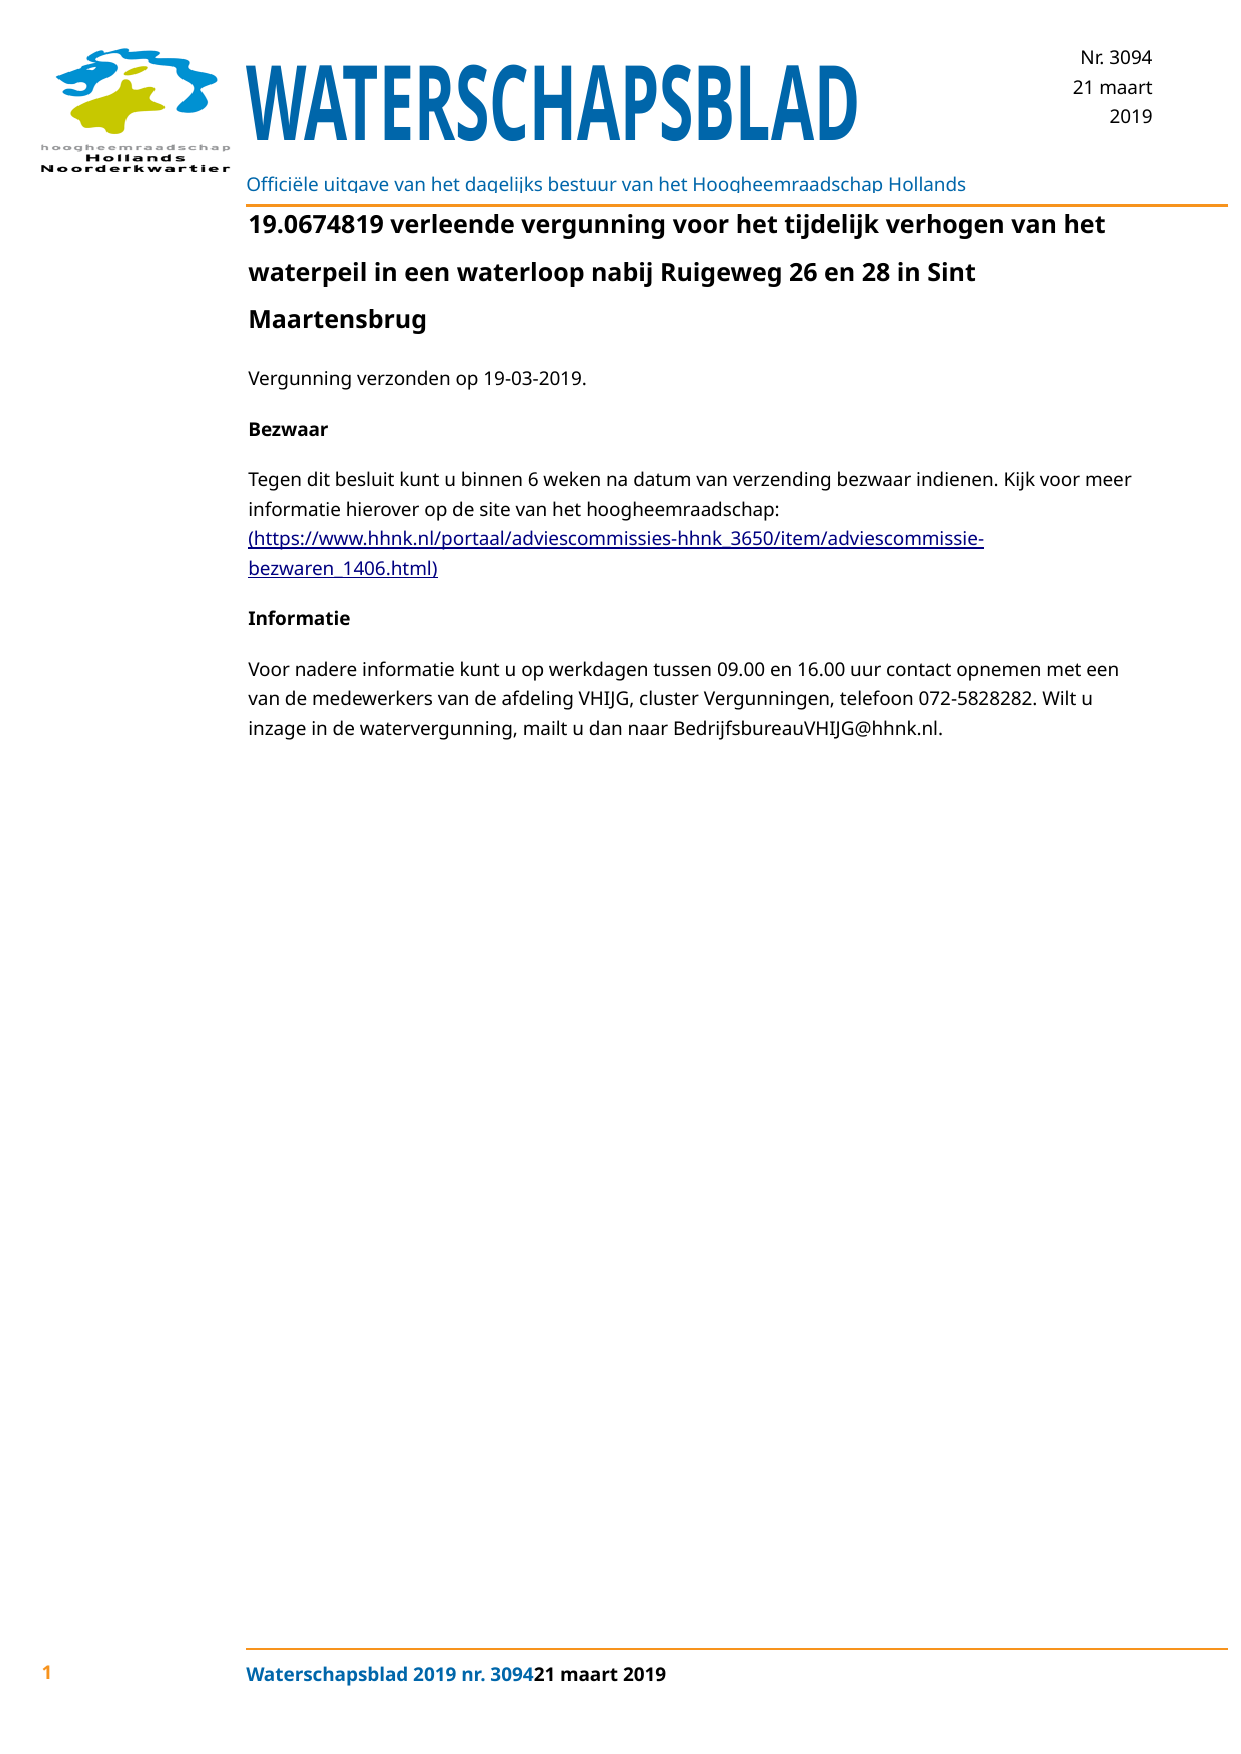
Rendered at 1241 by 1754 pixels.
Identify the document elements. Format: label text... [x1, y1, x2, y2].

text Voor nadere informatie kunt u op werkdagen tussen 09.00 en 16.00 uur contact opnemen met een van de medewerkers van de afdeling VHIJG, cluster Vergunningen, telefoon 072-5828282. Wilt u inzage in de watervergunning, mailt u dan naar BedrijfsbureauVHIJG@hhnk.nl. [248, 656, 1152, 741]
text Bezwaar [248, 416, 1152, 442]
picture [41, 47, 231, 172]
text Vergunning verzonden op 19-03-2019. [248, 366, 1152, 391]
text 19.0674819 verleende vergunning voor het tijdelijk verhogen van het waterpeil in een waterloop nabij Ruigeweg 26 en 28 in Sint Maartensbrug [248, 207, 1152, 336]
text Informatie [248, 606, 1152, 631]
text Tegen dit besluit kunt u binnen 6 weken na datum van verzending bezwaar indienen. Kijk voor meer informatie hierover op de site van het hoogheemraadschap: (https://www.hhnk.nl/portaal/adviescommissies-hhnk_3650/item/adviescommissie-bezwaren_1406.html) [248, 466, 1152, 581]
